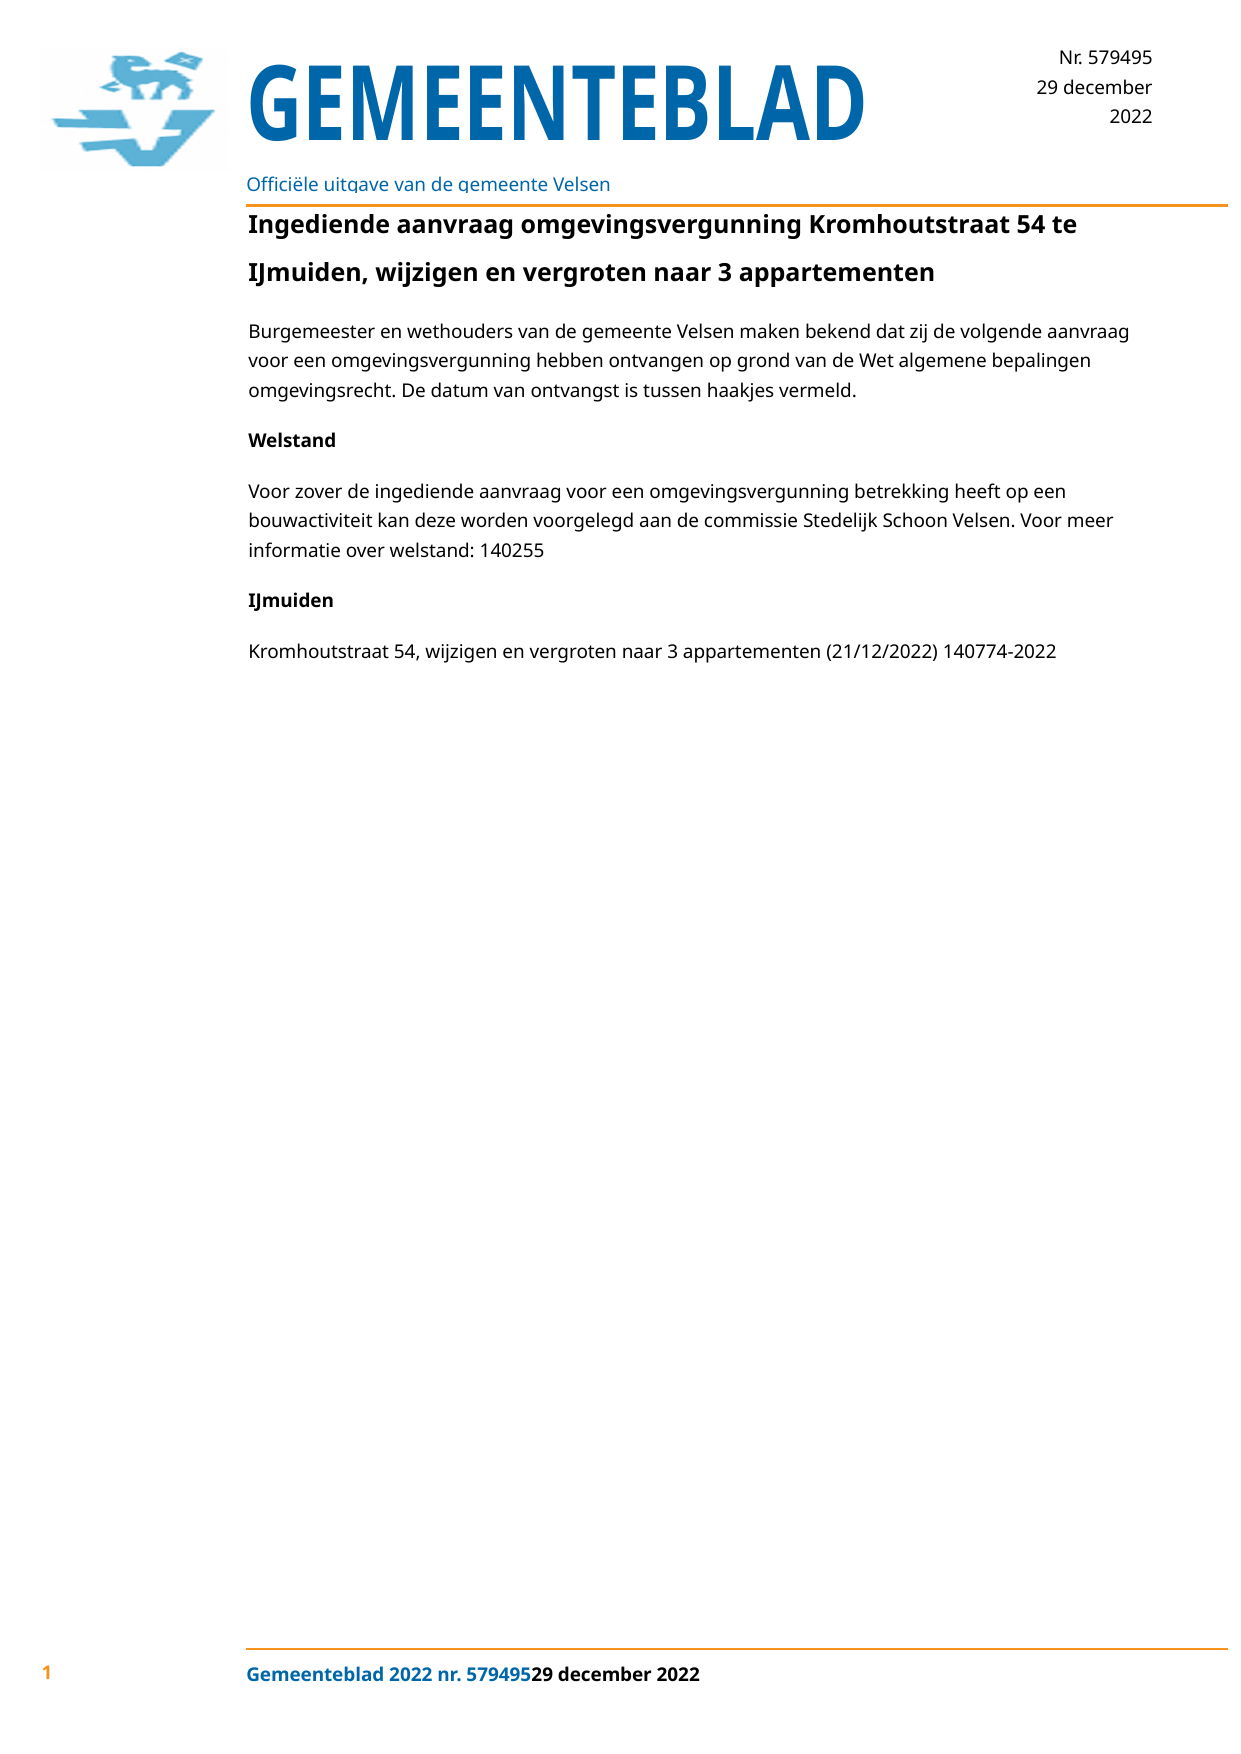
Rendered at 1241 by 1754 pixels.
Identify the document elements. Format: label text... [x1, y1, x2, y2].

text Burgemeester en wethouders van de gemeente Velsen maken bekend dat zij de volgende aanvraag voor een omgevingsvergunning hebben ontvangen op grond van de Wet algemene bepalingen omgevingsrecht. De datum van ontvangst is tussen haakjes vermeld. [248, 318, 1152, 403]
text Voor zover de ingediende aanvraag voor een omgevingsvergunning betrekking heeft op een bouwactiviteit kan deze worden voorgelegd aan de commissie Stedelijk Schoon Velsen. Voor meer informatie over welstand: 140255 [248, 478, 1152, 563]
text Ingediende aanvraag omgevingsvergunning Kromhoutstraat 54 te IJmuiden, wijzigen en vergroten naar 3 appartementen [248, 207, 1152, 288]
picture [41, 47, 231, 172]
text IJmuiden [248, 587, 1152, 613]
text Kromhoutstraat 54, wijzigen en vergroten naar 3 appartementen (21/12/2022) 140774-2022 [248, 638, 1152, 664]
text Welstand [248, 427, 1152, 453]
